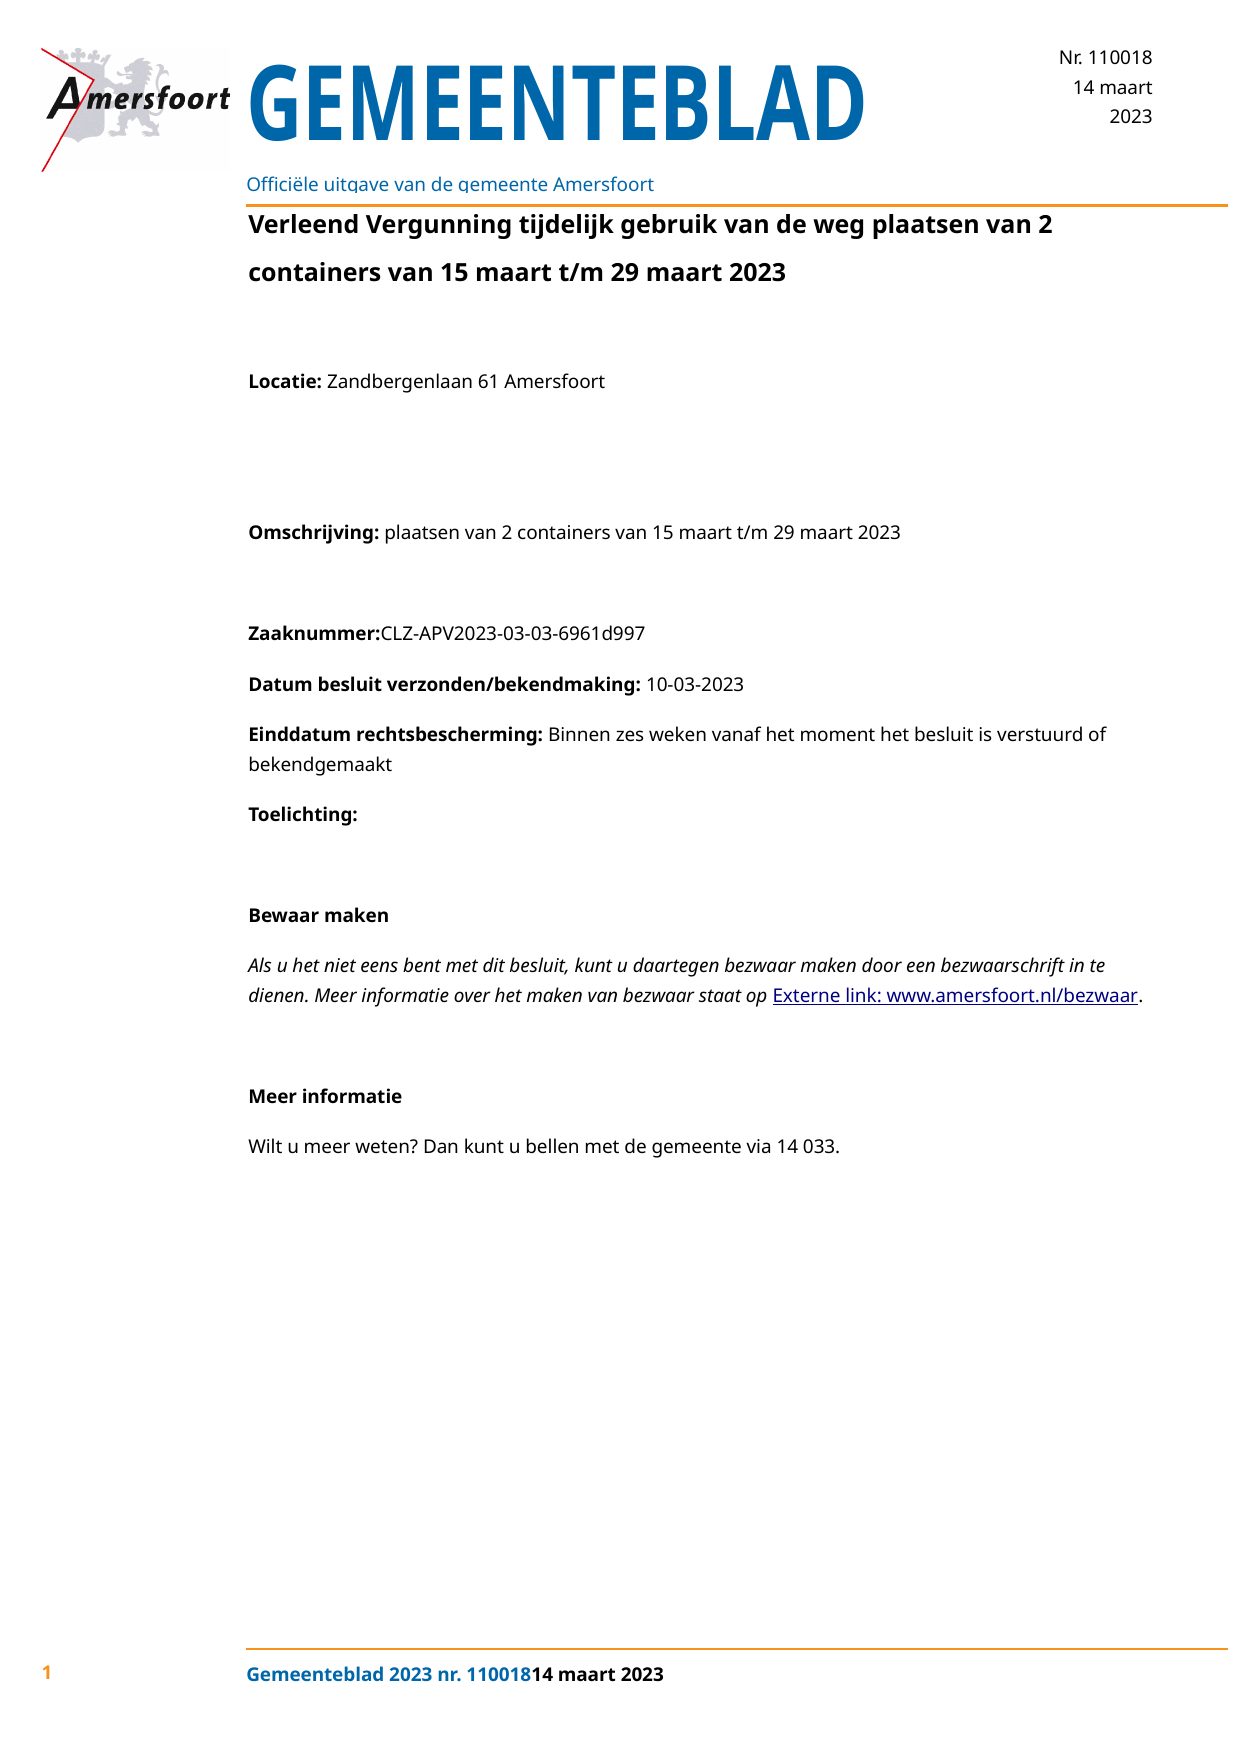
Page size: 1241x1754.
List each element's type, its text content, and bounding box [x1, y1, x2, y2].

text Einddatum rechtsbescherming: Binnen zes weken vanaf het moment het besluit is verstuurd of bekendgemaakt [248, 721, 1152, 777]
text Toelichting: [248, 801, 1152, 827]
text Meer informatie [248, 1083, 1152, 1109]
text Verleend Vergunning tijdelijk gebruik van de weg plaatsen van 2 containers van 15 maart t/m 29 maart 2023 [248, 207, 1152, 288]
text Datum besluit verzonden/bekendmaking: 10-03-2023 [248, 671, 1152, 697]
text Locatie: Zandbergenlaan 61 Amersfoort [248, 368, 1152, 394]
text Bewaar maken [248, 902, 1152, 928]
text Omschrijving: plaatsen van 2 containers van 15 maart t/m 29 maart 2023 [248, 519, 1152, 545]
text Wilt u meer weten? Dan kunt u bellen met de gemeente via 14 033. [248, 1133, 1152, 1159]
text Zaaknummer:CLZ-APV2023-03-03-6961d997 [248, 620, 1152, 646]
text Als u het niet eens bent met dit besluit, kunt u daartegen bezwaar maken door een bezwaarschrift in te dienen. Meer informatie over het maken van bezwaar staat op Externe link: www.amersfoort.nl/bezwaar. [248, 952, 1152, 1008]
picture [41, 47, 231, 172]
